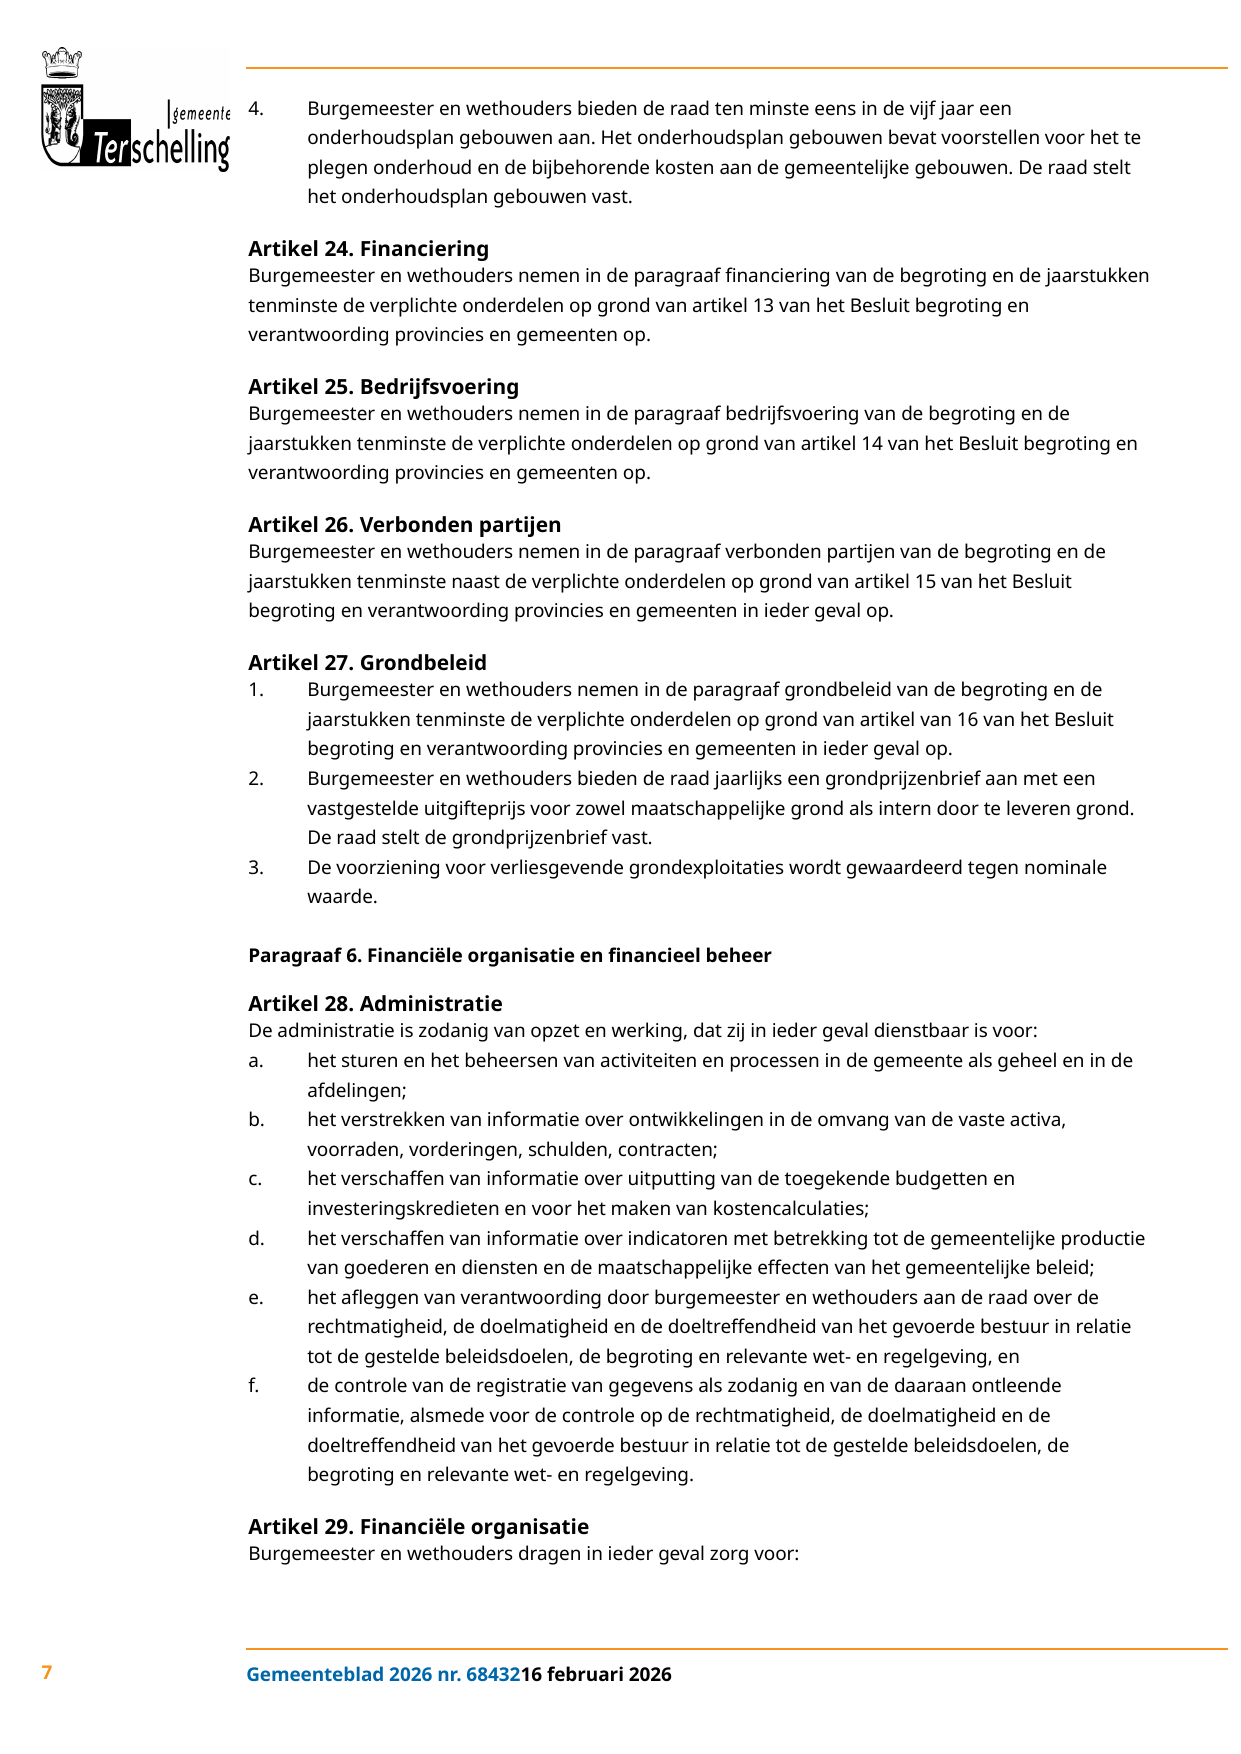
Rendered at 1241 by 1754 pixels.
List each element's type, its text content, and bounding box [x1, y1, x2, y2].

text Burgemeester en wethouders nemen in de paragraaf financiering van de begroting en de jaarstukken tenminste de verplichte onderdelen op grond van artikel 13 van het Besluit begroting en verantwoording provincies en gemeenten op. [248, 262, 1152, 347]
list het afleggen van verantwoording door burgemeester en wethouders aan de raad over de rechtmatigheid, de doelmatigheid en de doeltreffendheid van het gevoerde bestuur in relatie tot de gestelde beleidsdoelen, de begroting en relevante wet- en regelgeving, en [248, 1284, 1152, 1369]
text Artikel 25. Bedrijfsvoering [248, 372, 1152, 400]
text Burgemeester en wethouders nemen in de paragraaf bedrijfsvoering van de begroting en de jaarstukken tenminste de verplichte onderdelen op grond van artikel 14 van het Besluit begroting en verantwoording provincies en gemeenten op. [248, 400, 1152, 485]
picture [41, 47, 231, 172]
text Artikel 24. Financiering [248, 234, 1152, 262]
list De voorziening voor verliesgevende grondexploitaties wordt gewaardeerd tegen nominale waarde. [248, 854, 1152, 909]
text Burgemeester en wethouders nemen in de paragraaf verbonden partijen van de begroting en de jaarstukken tenminste naast de verplichte onderdelen op grond van artikel 15 van het Besluit begroting en verantwoording provincies en gemeenten in ieder geval op. [248, 538, 1152, 623]
list het verstrekken van informatie over ontwikkelingen in de omvang van de vaste activa, voorraden, vorderingen, schulden, contracten; [248, 1106, 1152, 1162]
list het verschaffen van informatie over uitputting van de toegekende budgetten en investeringskredieten en voor het maken van kostencalculaties; [248, 1166, 1152, 1221]
text De administratie is zodanig van opzet en werking, dat zij in ieder geval dienstbaar is voor: [248, 1018, 1152, 1043]
list Burgemeester en wethouders bieden de raad ten minste eens in de vijf jaar een onderhoudsplan gebouwen aan. Het onderhoudsplan gebouwen bevat voorstellen voor het te plegen onderhoud en de bijbehorende kosten aan de gemeentelijke gebouwen. De raad stelt het onderhoudsplan gebouwen vast. [248, 95, 1152, 209]
text Paragraaf 6. Financiële organisatie en financieel beheer [248, 943, 1152, 968]
list Burgemeester en wethouders nemen in de paragraaf grondbeleid van de begroting en de jaarstukken tenminste de verplichte onderdelen op grond van artikel van 16 van het Besluit begroting en verantwoording provincies en gemeenten in ieder geval op. [248, 676, 1152, 761]
text Artikel 28. Administratie [248, 989, 1152, 1018]
list Burgemeester en wethouders bieden de raad jaarlijks een grondprijzenbrief aan met een vastgestelde uitgifteprijs voor zowel maatschappelijke grond als intern door te leveren grond. De raad stelt de grondprijzenbrief vast. [248, 765, 1152, 850]
text Burgemeester en wethouders dragen in ieder geval zorg voor: [248, 1540, 1152, 1566]
list het verschaffen van informatie over indicatoren met betrekking tot de gemeentelijke productie van goederen en diensten en de maatschappelijke effecten van het gemeentelijke beleid; [248, 1225, 1152, 1280]
text Artikel 29. Financiële organisatie [248, 1512, 1152, 1540]
text Artikel 27. Grondbeleid [248, 648, 1152, 676]
list het sturen en het beheersen van activiteiten en processen in de gemeente als geheel en in de afdelingen; [248, 1047, 1152, 1103]
list de controle van de registratie van gegevens als zodanig en van de daaraan ontleende informatie, alsmede voor de controle op de rechtmatigheid, de doelmatigheid en de doeltreffendheid van het gevoerde bestuur in relatie tot de gestelde beleidsdoelen, de begroting en relevante wet- en regelgeving. [248, 1373, 1152, 1487]
text Artikel 26. Verbonden partijen [248, 510, 1152, 538]
